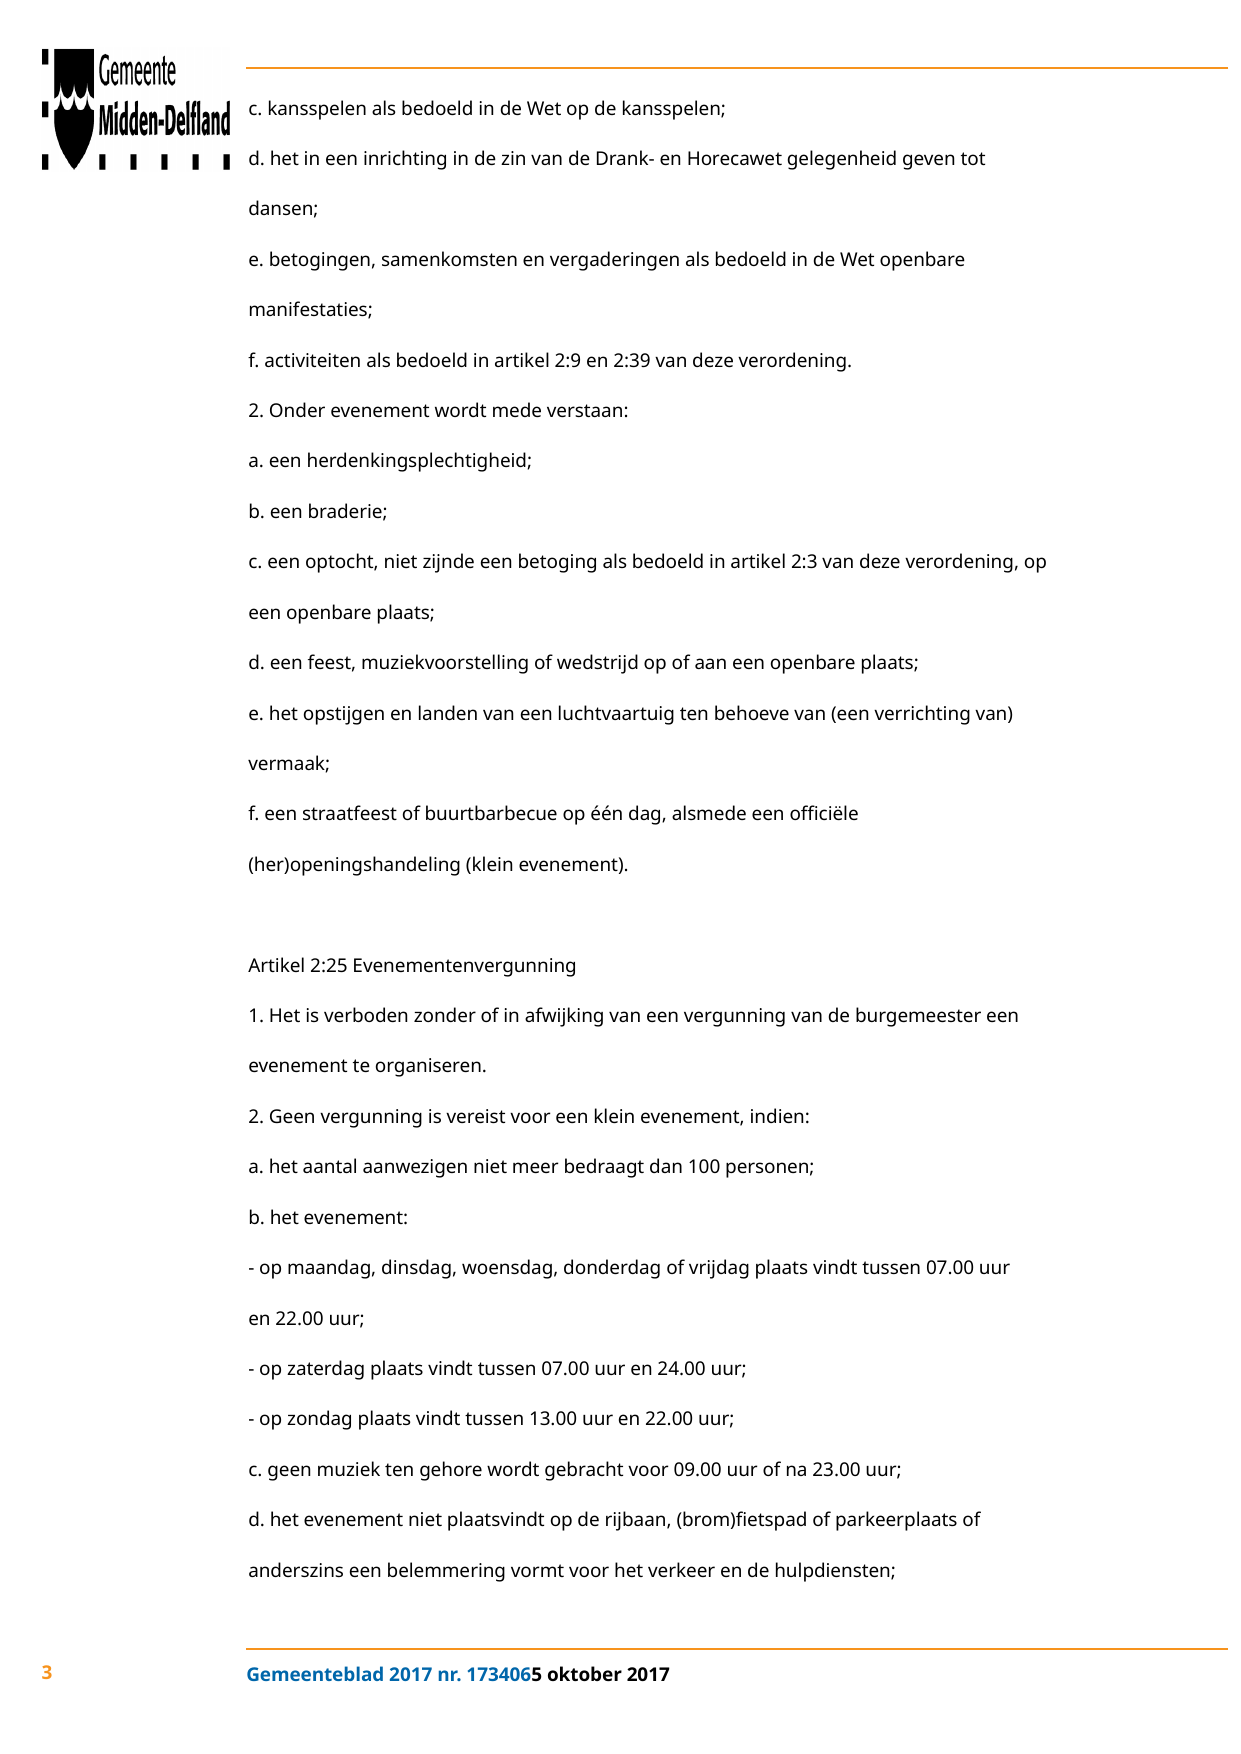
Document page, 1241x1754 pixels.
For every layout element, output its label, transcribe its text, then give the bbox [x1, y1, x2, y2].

text evenement te organiseren. [248, 1053, 1152, 1078]
text een openbare plaats; [248, 599, 1152, 625]
text 2. Geen vergunning is vereist voor een klein evenement, indien: [248, 1103, 1152, 1129]
text d. het evenement niet plaatsvindt op de rijbaan, (brom)fietspad of parkeerplaats of [248, 1506, 1152, 1532]
text b. het evenement: [248, 1204, 1152, 1230]
text - op maandag, dinsdag, woensdag, donderdag of vrijdag plaats vindt tussen 07.00 uur [248, 1254, 1152, 1280]
text (her)openingshandeling (klein evenement). [248, 851, 1152, 877]
text a. een herdenkingsplechtigheid; [248, 448, 1152, 473]
text d. het in een inrichting in de zin van de Drank- en Horecawet gelegenheid geven tot [248, 145, 1152, 171]
text c. geen muziek ten gehore wordt gebracht voor 09.00 uur of na 23.00 uur; [248, 1456, 1152, 1482]
text e. het opstijgen en landen van een luchtvaartuig ten behoeve van (een verrichting van) [248, 700, 1152, 726]
text anderszins een belemmering vormt voor het verkeer en de hulpdiensten; [248, 1557, 1152, 1583]
text e. betogingen, samenkomsten en vergaderingen als bedoeld in de Wet openbare [248, 246, 1152, 272]
text f. activiteiten als bedoeld in artikel 2:9 en 2:39 van deze verordening. [248, 347, 1152, 373]
text - op zaterdag plaats vindt tussen 07.00 uur en 24.00 uur; [248, 1355, 1152, 1381]
text dansen; [248, 196, 1152, 221]
text 2. Onder evenement wordt mede verstaan: [248, 397, 1152, 423]
text b. een braderie; [248, 498, 1152, 524]
text Artikel 2:25 Evenementenvergunning [248, 952, 1152, 978]
text f. een straatfeest of buurtbarbecue op één dag, alsmede een officiële [248, 801, 1152, 826]
text manifestaties; [248, 296, 1152, 322]
text vermaak; [248, 750, 1152, 776]
text c. een optocht, niet zijnde een betoging als bedoeld in artikel 2:3 van deze verordening, op [248, 548, 1152, 574]
text en 22.00 uur; [248, 1305, 1152, 1331]
text c. kansspelen als bedoeld in de Wet op de kansspelen; [248, 95, 1152, 121]
text a. het aantal aanwezigen niet meer bedraagt dan 100 personen; [248, 1153, 1152, 1179]
text d. een feest, muziekvoorstelling of wedstrijd op of aan een openbare plaats; [248, 649, 1152, 675]
text 1. Het is verboden zonder of in afwijking van een vergunning van de burgemeester een [248, 1002, 1152, 1028]
text - op zondag plaats vindt tussen 13.00 uur en 22.00 uur; [248, 1406, 1152, 1431]
picture [41, 47, 231, 172]
